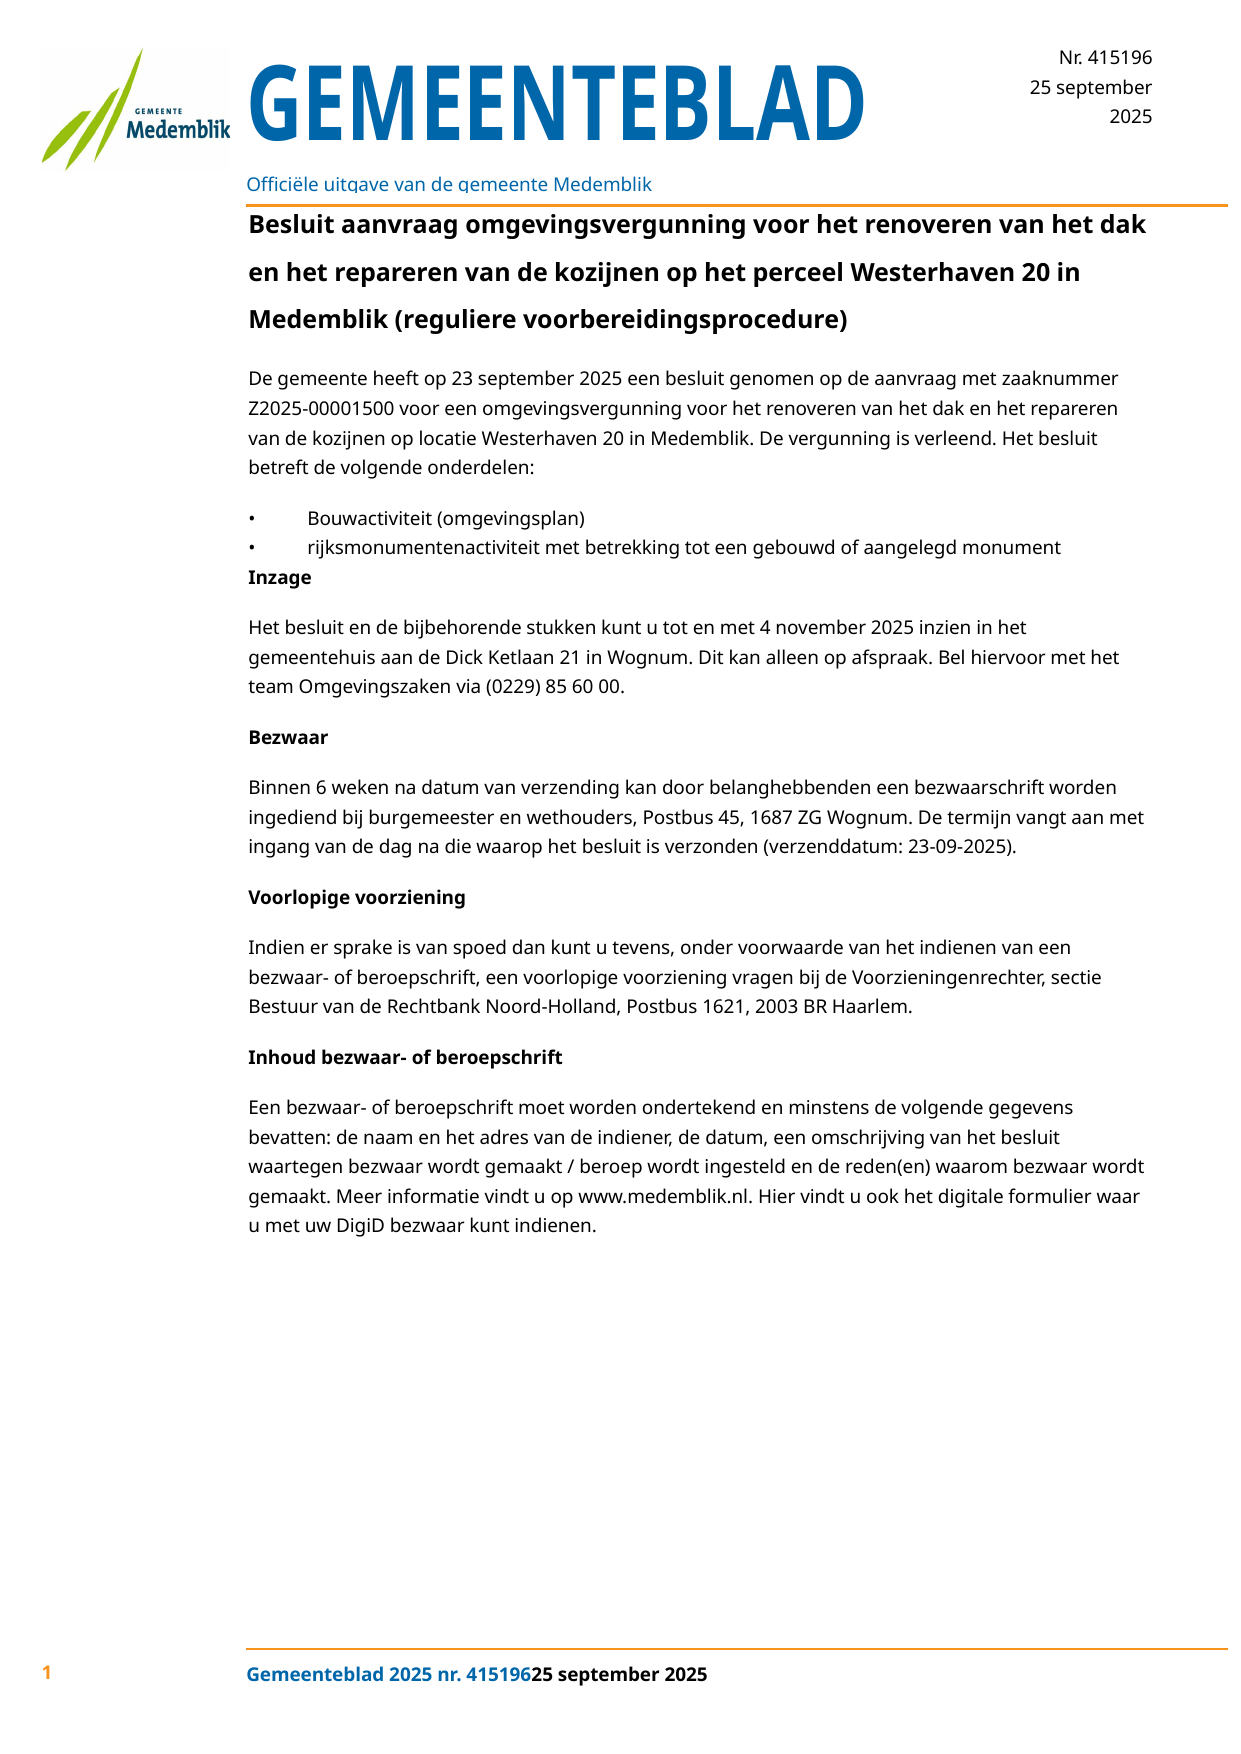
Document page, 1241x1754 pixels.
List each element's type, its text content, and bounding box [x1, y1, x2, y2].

list rijksmonumentenactiviteit met betrekking tot een gebouwd of aangelegd monument [248, 534, 1152, 560]
text Indien er sprake is van spoed dan kunt u tevens, onder voorwaarde van het indienen van een bezwaar- of beroepschrift, een voorlopige voorziening vragen bij de Voorzieningenrechter, sectie Bestuur van de Rechtbank Noord-Holland, Postbus 1621, 2003 BR Haarlem. [248, 934, 1152, 1019]
text Bezwaar [248, 724, 1152, 749]
picture [41, 47, 231, 172]
text Binnen 6 weken na datum van verzending kan door belanghebbenden een bezwaarschrift worden ingediend bij burgemeester en wethouders, Postbus 45, 1687 ZG Wognum. De termijn vangt aan met ingang van de dag na die waarop het besluit is verzonden (verzenddatum: 23-09-2025). [248, 774, 1152, 859]
text Voorlopige voorziening [248, 884, 1152, 909]
text Inzage [248, 564, 1152, 589]
text De gemeente heeft op 23 september 2025 een besluit genomen op de aanvraag met zaaknummer Z2025-00001500 voor een omgevingsvergunning voor het renoveren van het dak en het repareren van de kozijnen op locatie Westerhaven 20 in Medemblik. De vergunning is verleend. Het besluit betreft de volgende onderdelen: [248, 366, 1152, 480]
text Besluit aanvraag omgevingsvergunning voor het renoveren van het dak en het repareren van de kozijnen op het perceel Westerhaven 20 in Medemblik (reguliere voorbereidingsprocedure) [248, 207, 1152, 336]
text Een bezwaar- of beroepschrift moet worden ondertekend en minstens de volgende gegevens bevatten: de naam en het adres van de indiener, de datum, een omschrijving van het besluit waartegen bezwaar wordt gemaakt / beroep wordt ingesteld en de reden(en) waarom bezwaar wordt gemaakt. Meer informatie vindt u op www.medemblik.nl. Hier vindt u ook het digitale formulier waar u met uw DigiD bezwaar kunt indienen. [248, 1094, 1152, 1238]
list Bouwactiviteit (omgevingsplan) [248, 505, 1152, 530]
text Inhoud bezwaar- of beroepschrift [248, 1044, 1152, 1069]
text Het besluit en de bijbehorende stukken kunt u tot en met 4 november 2025 inzien in het gemeentehuis aan de Dick Ketlaan 21 in Wognum. Dit kan alleen op afspraak. Bel hiervoor met het team Omgevingszaken via (0229) 85 60 00. [248, 614, 1152, 699]
